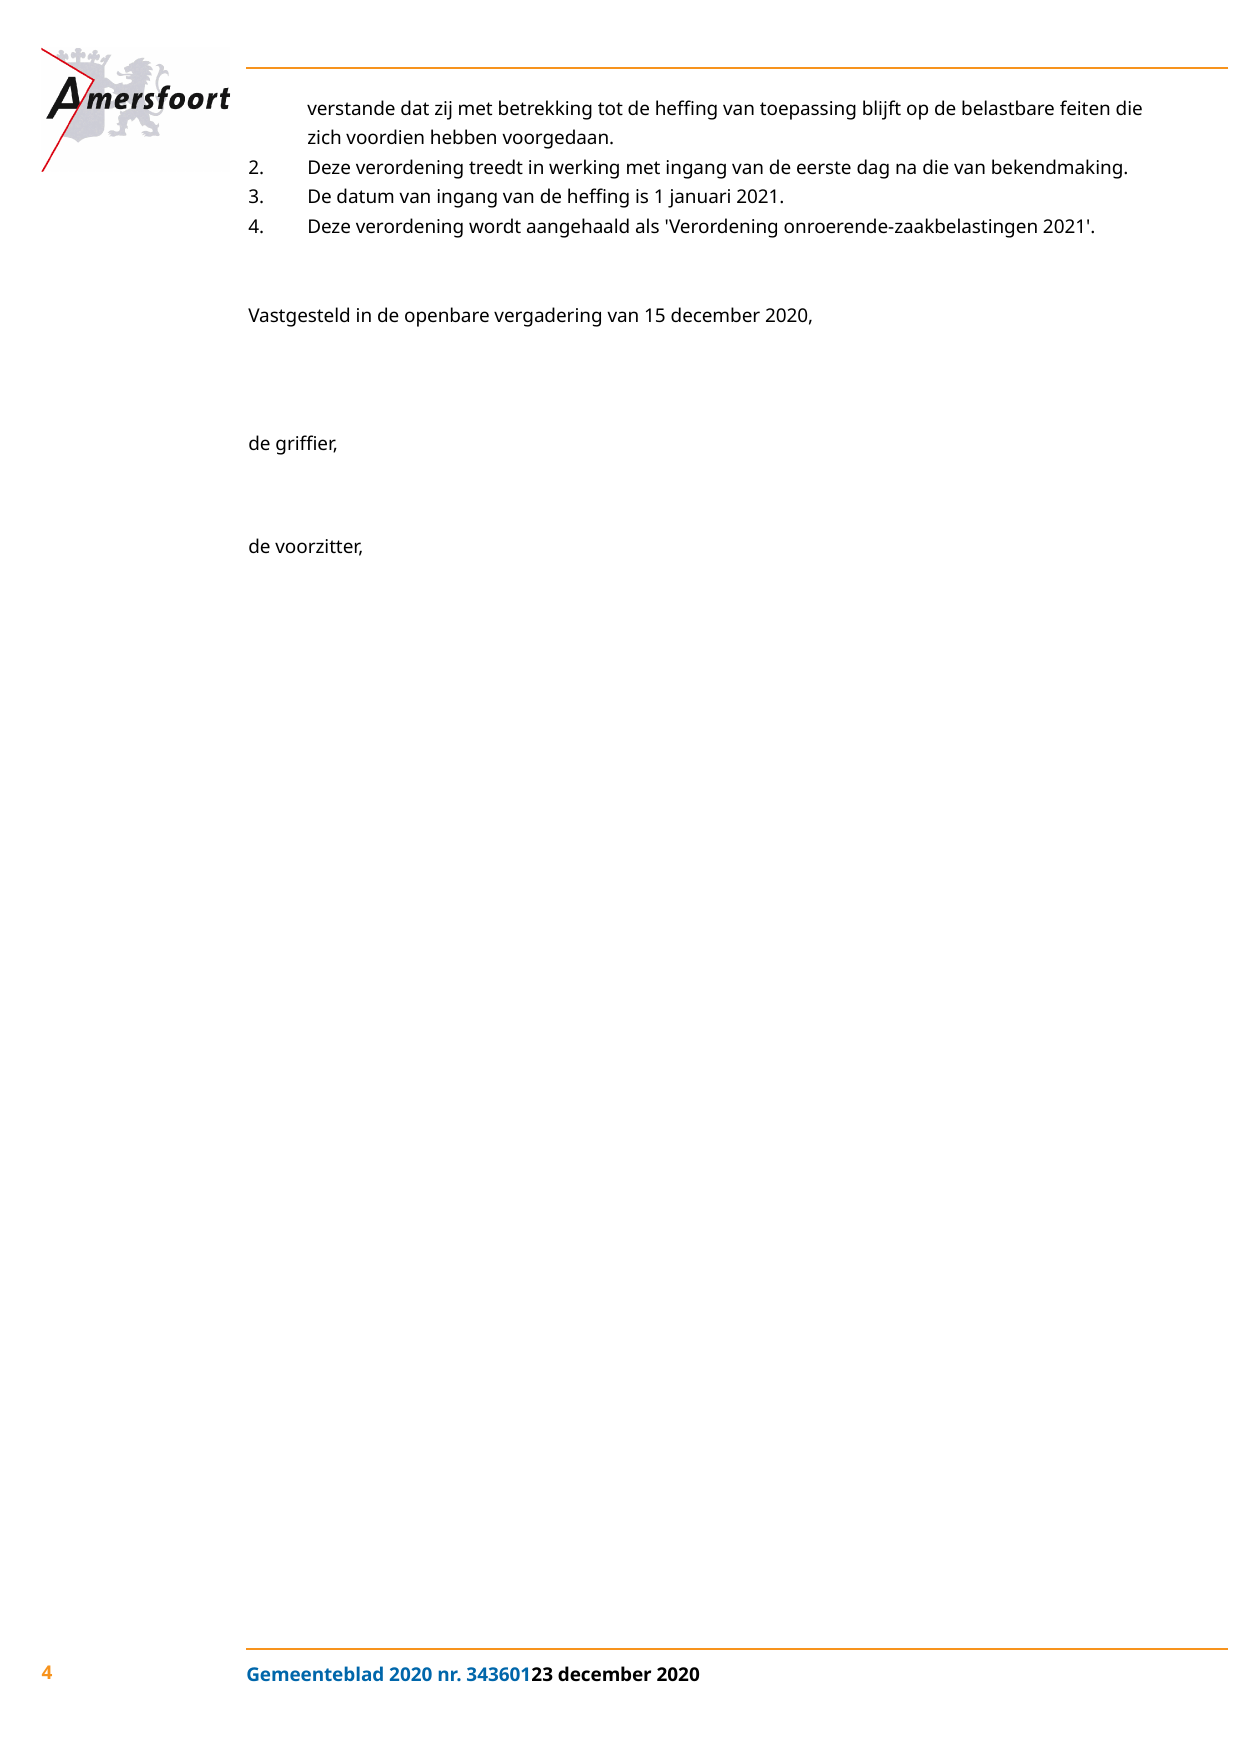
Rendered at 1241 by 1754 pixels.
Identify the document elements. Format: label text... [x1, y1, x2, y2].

list De datum van ingang van de heffing is 1 januari 2021. [248, 183, 1152, 209]
text de voorzitter, [248, 533, 1152, 559]
text Vastgesteld in de openbare vergadering van 15 december 2020, [248, 302, 1152, 328]
picture [41, 47, 231, 172]
list Deze verordening wordt aangehaald als 'Verordening onroerende-zaakbelastingen 2021'. [248, 213, 1152, 239]
list Deze verordening treedt in werking met ingang van de eerste dag na die van bekendmaking. [248, 154, 1152, 180]
list verstande dat zij met betrekking tot de heffing van toepassing blijft op de belastbare feiten die zich voordien hebben voorgedaan. [248, 95, 1152, 150]
text de griffier, [248, 431, 1152, 456]
